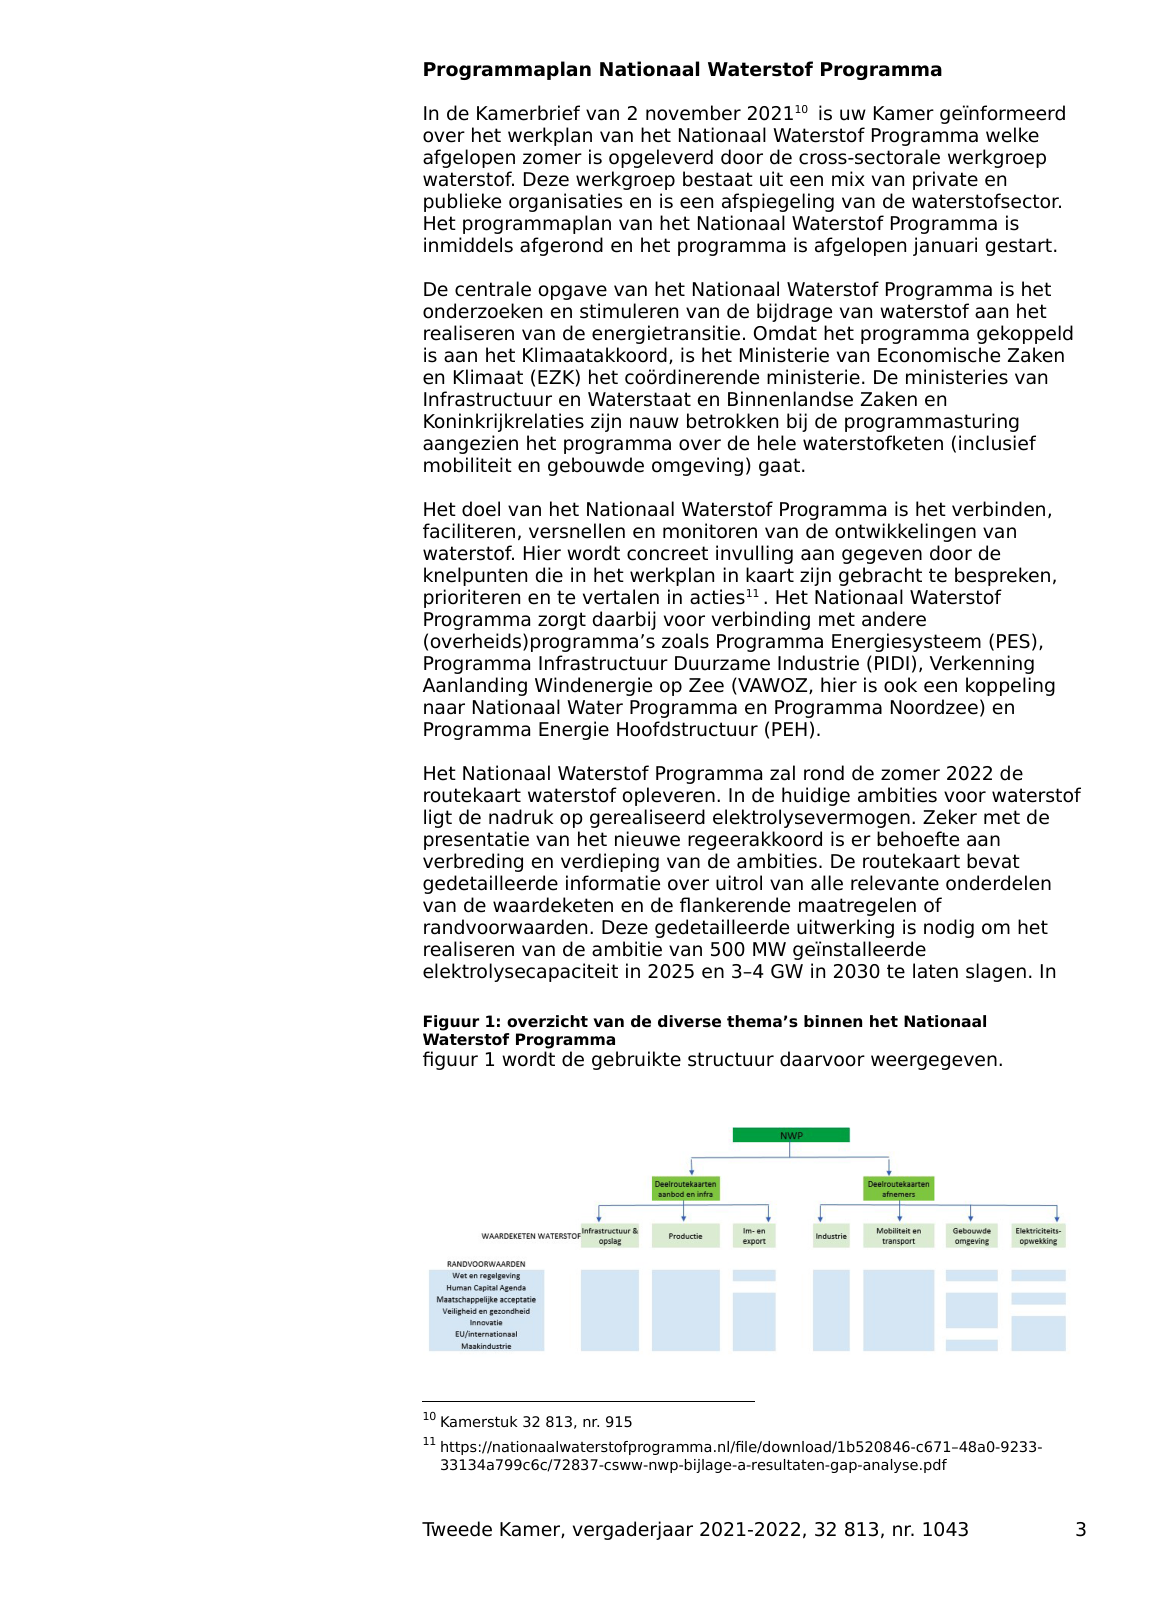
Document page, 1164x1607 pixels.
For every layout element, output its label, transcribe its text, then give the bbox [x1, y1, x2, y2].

picture [422, 1127, 1072, 1358]
text In de Kamerbrief van 2 november 2021 is uw Kamer geïnformeerd over het werkplan van het Nationaal Waterstof Programma welke afgelopen zomer is opgeleverd door de cross-sectorale werkgroep waterstof. Deze werkgroep bestaat uit een mix van private en publieke organisaties en is een afspiegeling van de waterstofsector. Het programmaplan van het Nationaal Waterstof Programma is inmiddels afgerond en het programma is afgelopen januari gestart. [422, 103, 1087, 257]
text Het doel van het Nationaal Waterstof Programma is het verbinden, faciliteren, versnellen en monitoren van de ontwikkelingen van waterstof. Hier wordt concreet invulling aan gegeven door de knelpunten die in het werkplan in kaart zijn gebracht te bespreken, prioriteren en te vertalen in acties. Het Nationaal Waterstof Programma zorgt daarbij voor verbinding met andere (overheids)programma’s zoals Programma Energiesysteem (PES), Programma Infrastructuur Duurzame Industrie (PIDI), Verkenning Aanlanding Windenergie op Zee (VAWOZ, hier is ook een koppeling naar Nationaal Water Programma en Programma Noordzee) en Programma Energie Hoofdstructuur (PEH). [422, 499, 1087, 741]
text Het Nationaal Waterstof Programma zal rond de zomer 2022 de routekaart waterstof opleveren. In de huidige ambities voor waterstof ligt de nadruk op gerealiseerd elektrolysevermogen. Zeker met de presentatie van het nieuwe regeerakkoord is er behoefte aan verbreding en verdieping van de ambities. De routekaart bevat gedetailleerde informatie over uitrol van alle relevante onderdelen van de waardeketen en de flankerende maatregelen of randvoorwaarden. Deze gedetailleerde uitwerking is nodig om het realiseren van de ambitie van 500 MW geïnstalleerde elektrolysecapaciteit in 2025 en 3–4 GW in 2030 te laten slagen. In figuur 1 wordt de gebruikte structuur daarvoor weergegeven. [422, 763, 1087, 1071]
text Figuur 1: overzicht van de diverse thema’s binnen het Nationaal Waterstof Programma [422, 1013, 1072, 1049]
subtitle Programmaplan Nationaal Waterstof Programma [422, 59, 1087, 81]
text Kamerstuk 32 813, nr. 915 [422, 1410, 1087, 1432]
text https://nationaalwaterstofprogramma.nl/file/download/1b520846-c671–48a0-9233-33134a799c6c/72837-csww-nwp-bijlage-a-resultaten-gap-analyse.pdf [422, 1435, 1087, 1474]
text De centrale opgave van het Nationaal Waterstof Programma is het onderzoeken en stimuleren van de bijdrage van waterstof aan het realiseren van de energietransitie. Omdat het programma gekoppeld is aan het Klimaatakkoord, is het Ministerie van Economische Zaken en Klimaat (EZK) het coördinerende ministerie. De ministeries van Infrastructuur en Waterstaat en Binnenlandse Zaken en Koninkrijkrelaties zijn nauw betrokken bij de programmasturing aangezien het programma over de hele waterstofketen (inclusief mobiliteit en gebouwde omgeving) gaat. [422, 279, 1087, 477]
